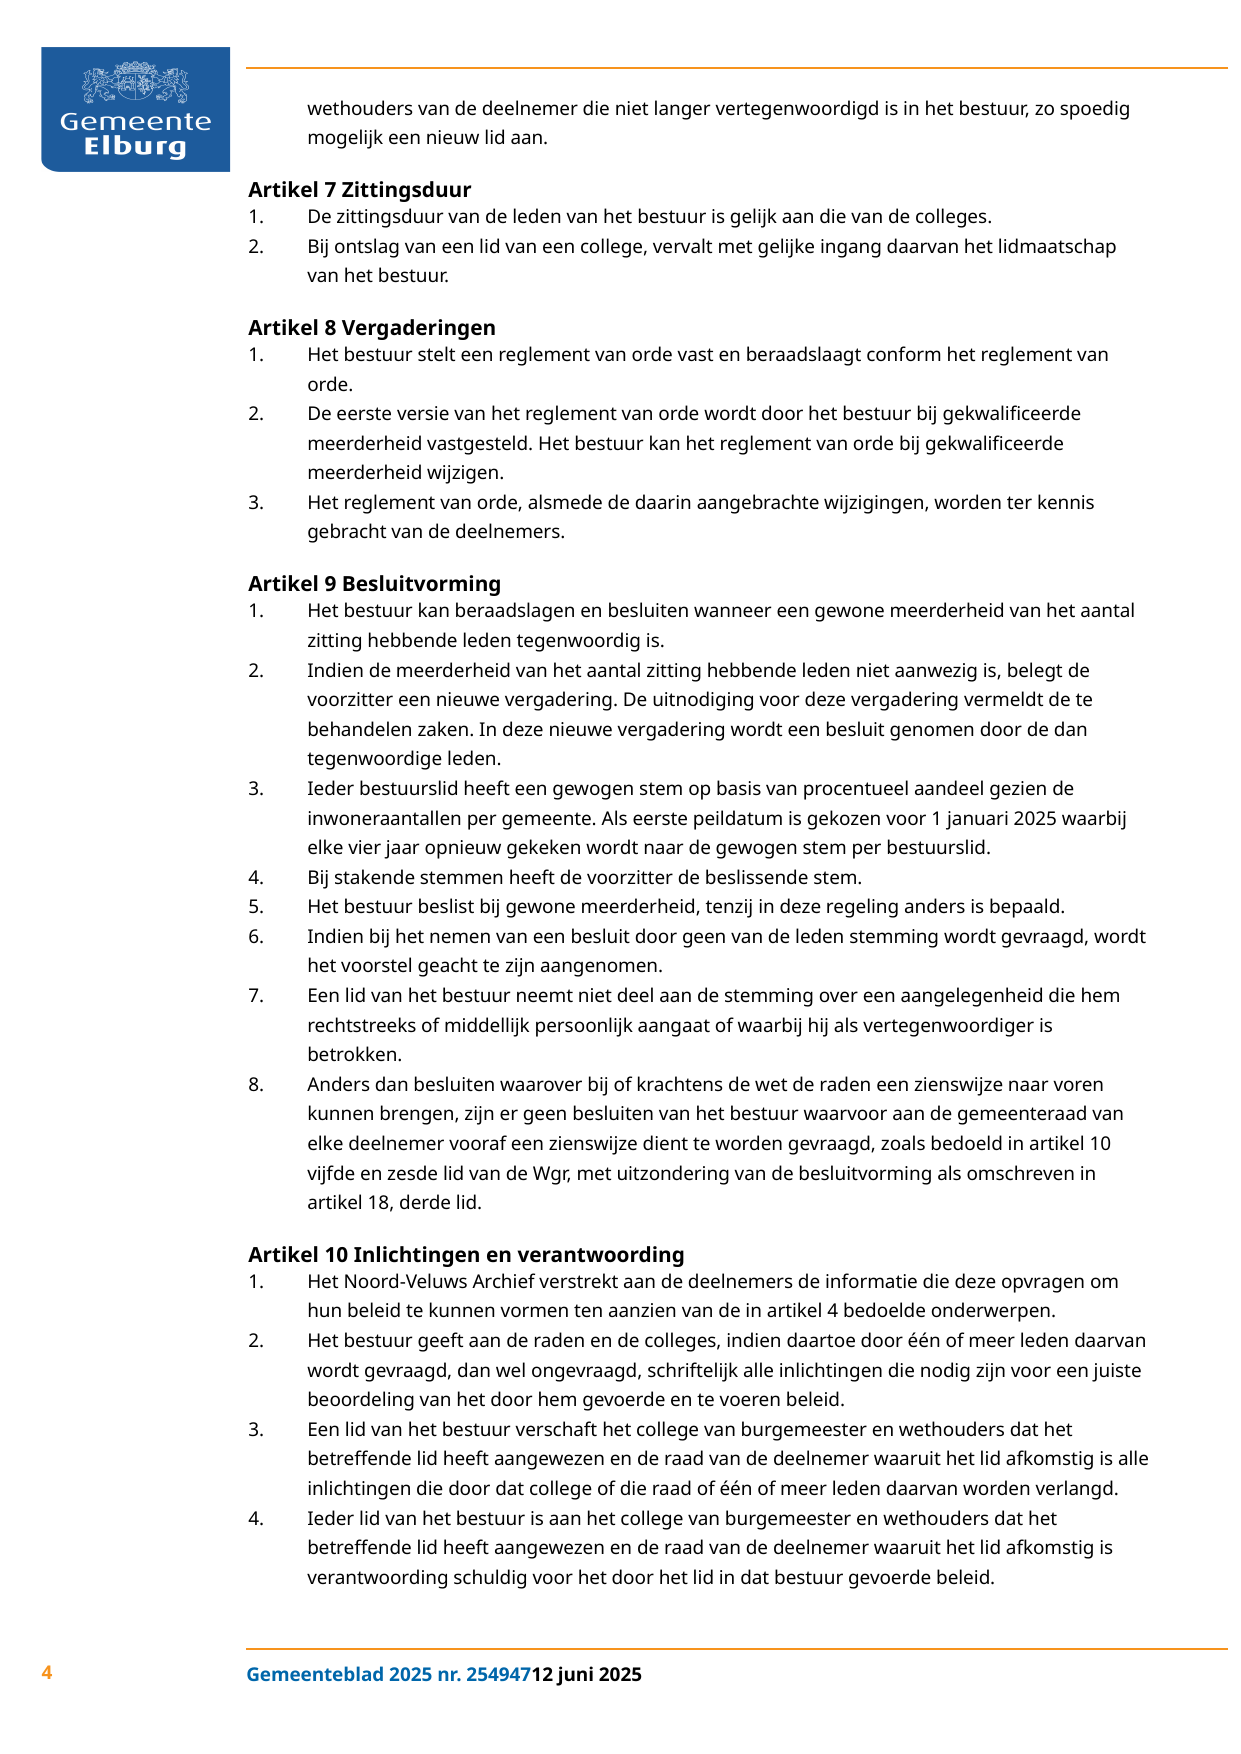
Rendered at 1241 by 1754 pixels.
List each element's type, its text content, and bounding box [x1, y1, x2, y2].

text Artikel 9 Besluitvorming [248, 569, 1152, 598]
list Het bestuur kan beraadslagen en besluiten wanneer een gewone meerderheid van het aantal zitting hebbende leden tegenwoordig is. [248, 598, 1152, 653]
list Het bestuur geeft aan de raden en de colleges, indien daartoe door één of meer leden daarvan wordt gevraagd, dan wel ongevraagd, schriftelijk alle inlichtingen die nodig zijn voor een juiste beoordeling van het door hem gevoerde en te voeren beleid. [248, 1327, 1152, 1412]
list Ieder lid van het bestuur is aan het college van burgemeester en wethouders dat het betreffende lid heeft aangewezen en de raad van de deelnemer waaruit het lid afkomstig is verantwoording schuldig voor het door het lid in dat bestuur gevoerde beleid. [248, 1505, 1152, 1590]
list De zittingsduur van de leden van het bestuur is gelijk aan die van de colleges. [248, 203, 1152, 229]
list Het bestuur stelt een reglement van orde vast en beraadslaagt conform het reglement van orde. [248, 341, 1152, 397]
list Het reglement van orde, alsmede de daarin aangebrachte wijzigingen, worden ter kennis gebracht van de deelnemers. [248, 489, 1152, 544]
list wethouders van de deelnemer die niet langer vertegenwoordigd is in het bestuur, zo spoedig mogelijk een nieuw lid aan. [248, 95, 1152, 150]
text Artikel 10 Inlichtingen en verantwoording [248, 1240, 1152, 1268]
list Ieder bestuurslid heeft een gewogen stem op basis van procentueel aandeel gezien de inwoneraantallen per gemeente. Als eerste peildatum is gekozen voor 1 januari 2025 waarbij elke vier jaar opnieuw gekeken wordt naar de gewogen stem per bestuurslid. [248, 775, 1152, 860]
list Indien bij het nemen van een besluit door geen van de leden stemming wordt gevraagd, wordt het voorstel geacht te zijn aangenomen. [248, 923, 1152, 978]
list Anders dan besluiten waarover bij of krachtens de wet de raden een zienswijze naar voren kunnen brengen, zijn er geen besluiten van het bestuur waarvoor aan de gemeenteraad van elke deelnemer vooraf een zienswijze dient te worden gevraagd, zoals bedoeld in artikel 10 vijfde en zesde lid van de Wgr, met uitzondering van de besluitvorming als omschreven in artikel 18, derde lid. [248, 1071, 1152, 1215]
list Het Noord-Veluws Archief verstrekt aan de deelnemers de informatie die deze opvragen om hun beleid te kunnen vormen ten aanzien van de in artikel 4 bedoelde onderwerpen. [248, 1268, 1152, 1323]
list De eerste versie van het reglement van orde wordt door het bestuur bij gekwalificeerde meerderheid vastgesteld. Het bestuur kan het reglement van orde bij gekwalificeerde meerderheid wijzigen. [248, 400, 1152, 485]
picture [41, 47, 231, 172]
list Bij ontslag van een lid van een college, vervalt met gelijke ingang daarvan het lidmaatschap van het bestuur. [248, 233, 1152, 288]
text Artikel 8 Vergaderingen [248, 313, 1152, 341]
list Het bestuur beslist bij gewone meerderheid, tenzij in deze regeling anders is bepaald. [248, 893, 1152, 919]
list Indien de meerderheid van het aantal zitting hebbende leden niet aanwezig is, belegt de voorzitter een nieuwe vergadering. De uitnodiging voor deze vergadering vermeldt de te behandelen zaken. In deze nieuwe vergadering wordt een besluit genomen door de dan tegenwoordige leden. [248, 657, 1152, 771]
text Artikel 7 Zittingsduur [248, 175, 1152, 203]
list Een lid van het bestuur verschaft het college van burgemeester en wethouders dat het betreffende lid heeft aangewezen en de raad van de deelnemer waaruit het lid afkomstig is alle inlichtingen die door dat college of die raad of één of meer leden daarvan worden verlangd. [248, 1416, 1152, 1501]
list Een lid van het bestuur neemt niet deel aan de stemming over een aangelegenheid die hem rechtstreeks of middellijk persoonlijk aangaat of waarbij hij als vertegenwoordiger is betrokken. [248, 982, 1152, 1067]
list Bij stakende stemmen heeft de voorzitter de beslissende stem. [248, 864, 1152, 889]
